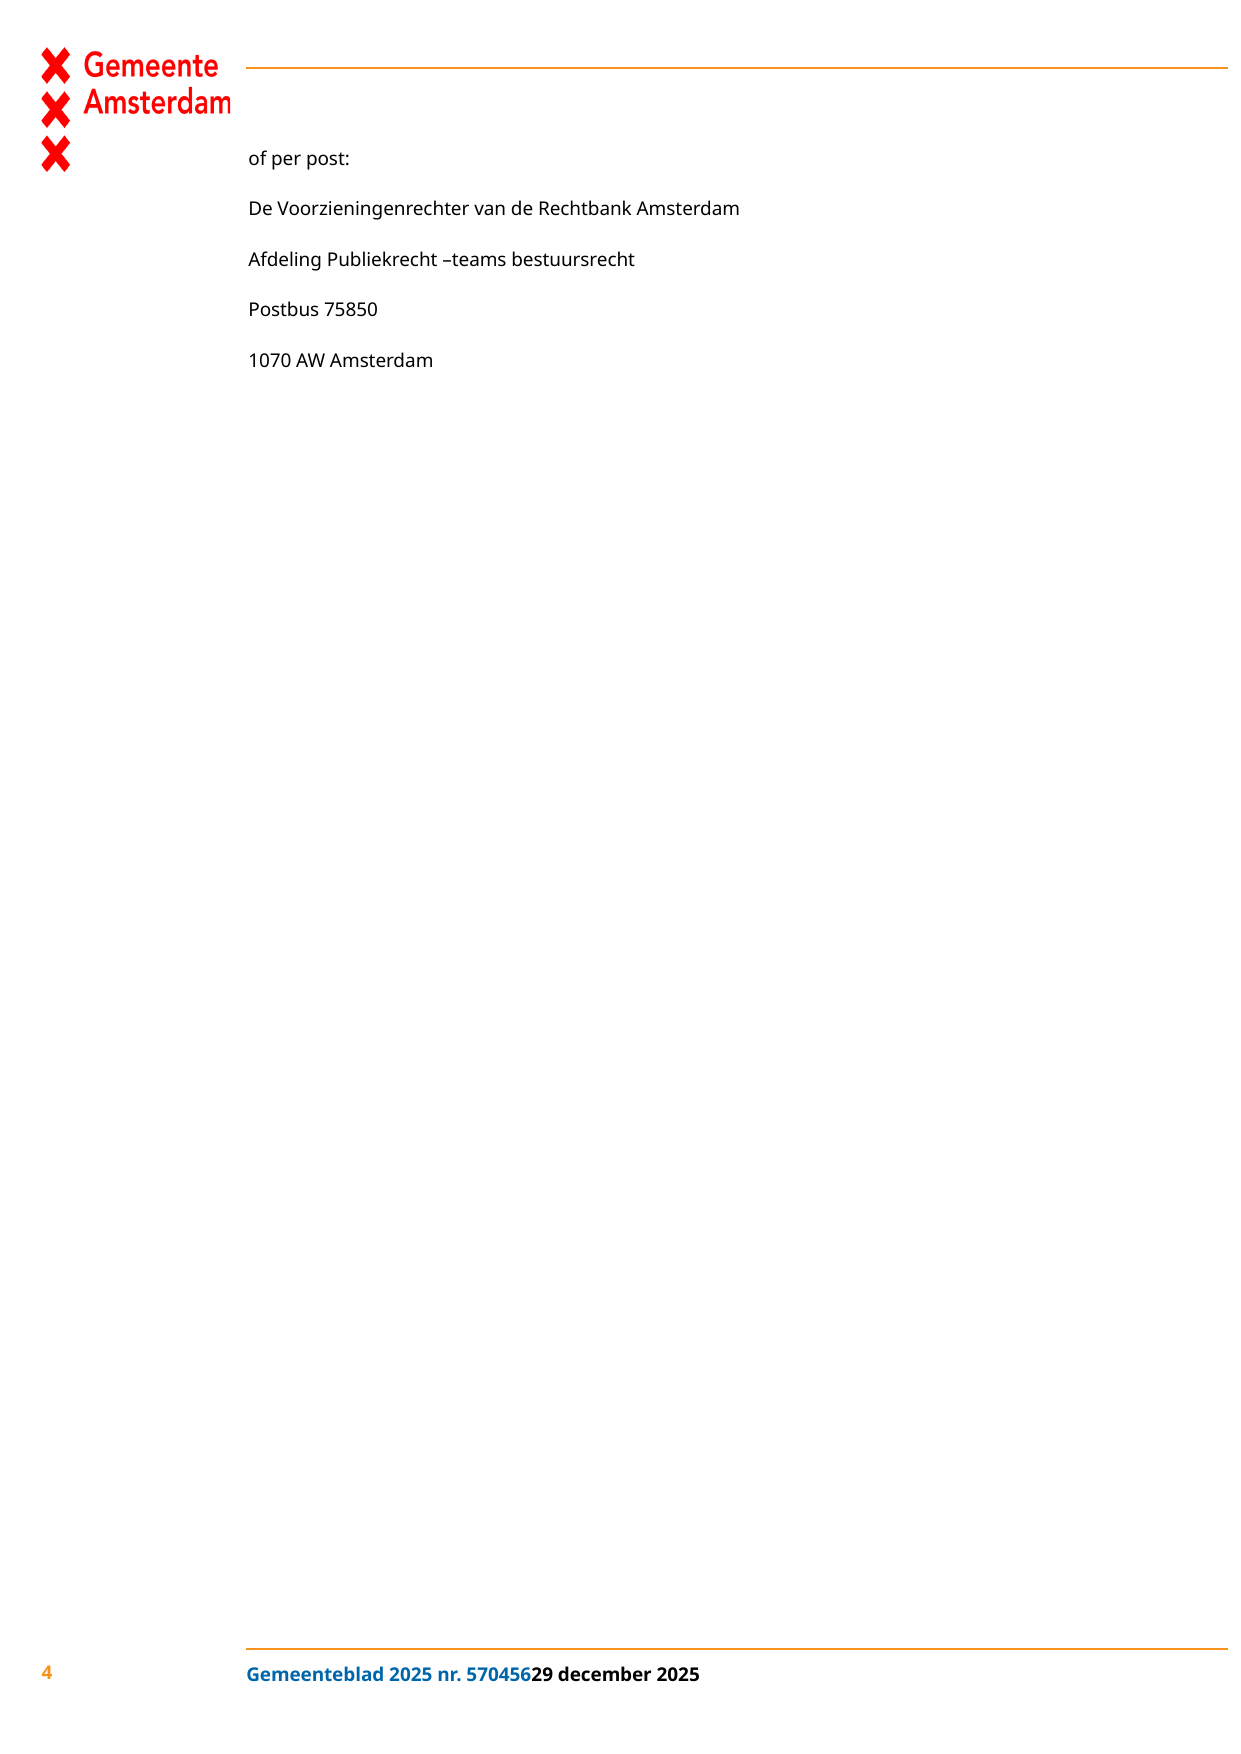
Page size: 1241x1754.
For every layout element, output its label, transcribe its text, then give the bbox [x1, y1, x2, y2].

text Afdeling Publiekrecht –teams bestuursrecht [248, 246, 1152, 272]
text 1070 AW Amsterdam [248, 347, 1152, 373]
text Postbus 75850 [248, 296, 1152, 322]
text De Voorzieningenrechter van de Rechtbank Amsterdam [248, 196, 1152, 221]
picture [41, 47, 231, 172]
text of per post: [248, 145, 1152, 171]
